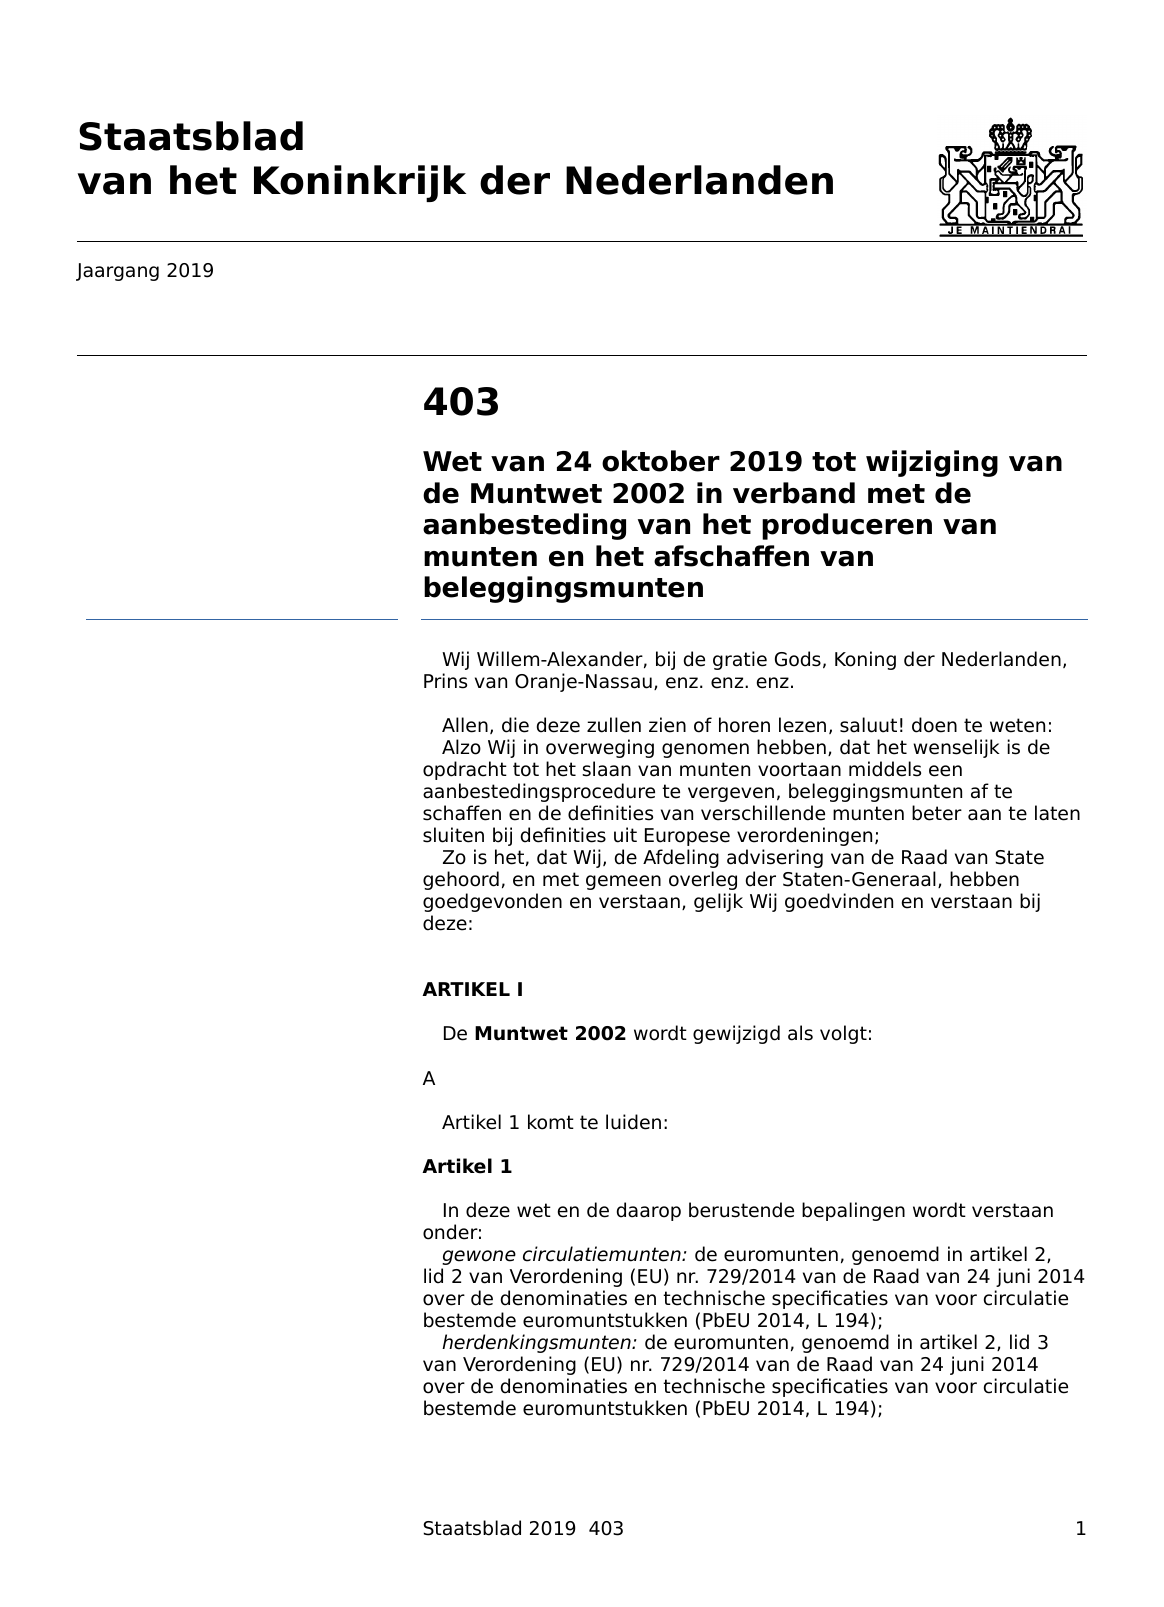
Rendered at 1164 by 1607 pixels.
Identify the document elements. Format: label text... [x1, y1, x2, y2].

text Allen, die deze zullen zien of horen lezen, saluut! doen te weten: [422, 715, 1087, 737]
subtitle ARTIKEL I [422, 979, 1087, 1001]
table_cell Jaargang 2019 [77, 242, 1087, 355]
text Wij Willem-Alexander, bij de gratie Gods, Koning der Nederlanden, Prins van Oranje-Nassau, enz. enz. enz. [422, 649, 1087, 693]
text De Muntwet 2002 wordt gewijzigd als volgt: [422, 1023, 1087, 1045]
table_header [886, 100, 1087, 241]
text herdenkingsmunten: de euromunten, genoemd in artikel 2, lid 3 van Verordening (EU) nr. 729/2014 van de Raad van 24 juni 2014 over de denominaties en technische specificaties van voor circulatie bestemde euromuntstukken (PbEU 2014, L 194); [422, 1332, 1087, 1420]
subtitle Artikel 1 [422, 1156, 1087, 1178]
text Zo is het, dat Wij, de Afdeling advisering van de Raad van State gehoord, en met gemeen overleg der Staten-Generaal, hebben goedgevonden en verstaan, gelijk Wij goedvinden en verstaan bij deze: [422, 847, 1087, 935]
text gewone circulatiemunten: de euromunten, genoemd in artikel 2, lid 2 van Verordening (EU) nr. 729/2014 van de Raad van 24 juni 2014 over de denominaties en technische specificaties van voor circulatie bestemde euromuntstukken (PbEU 2014, L 194); [422, 1244, 1087, 1332]
text Alzo Wij in overweging genomen hebben, dat het wenselijk is de opdracht tot het slaan van munten voortaan middels een aanbestedingsprocedure te vergeven, beleggingsmunten af te schaffen en de definities van verschillende munten beter aan te laten sluiten bij definities uit Europese verordeningen; [422, 737, 1087, 847]
picture [936, 115, 1087, 240]
text Wet van 24 oktober 2019 tot wijziging van de Muntwet 2002 in verband met de aanbesteding van het produceren van munten en het afschaffen van beleggingsmunten [422, 447, 1087, 604]
text In deze wet en de daarop berustende bepalingen wordt verstaan onder: [422, 1200, 1087, 1244]
subtitle 403 [422, 381, 1087, 424]
text A [422, 1067, 1087, 1089]
table_header Staatsblad van het Koninkrijk der Nederlanden [77, 100, 886, 241]
text Artikel 1 komt te luiden: [422, 1112, 1087, 1133]
